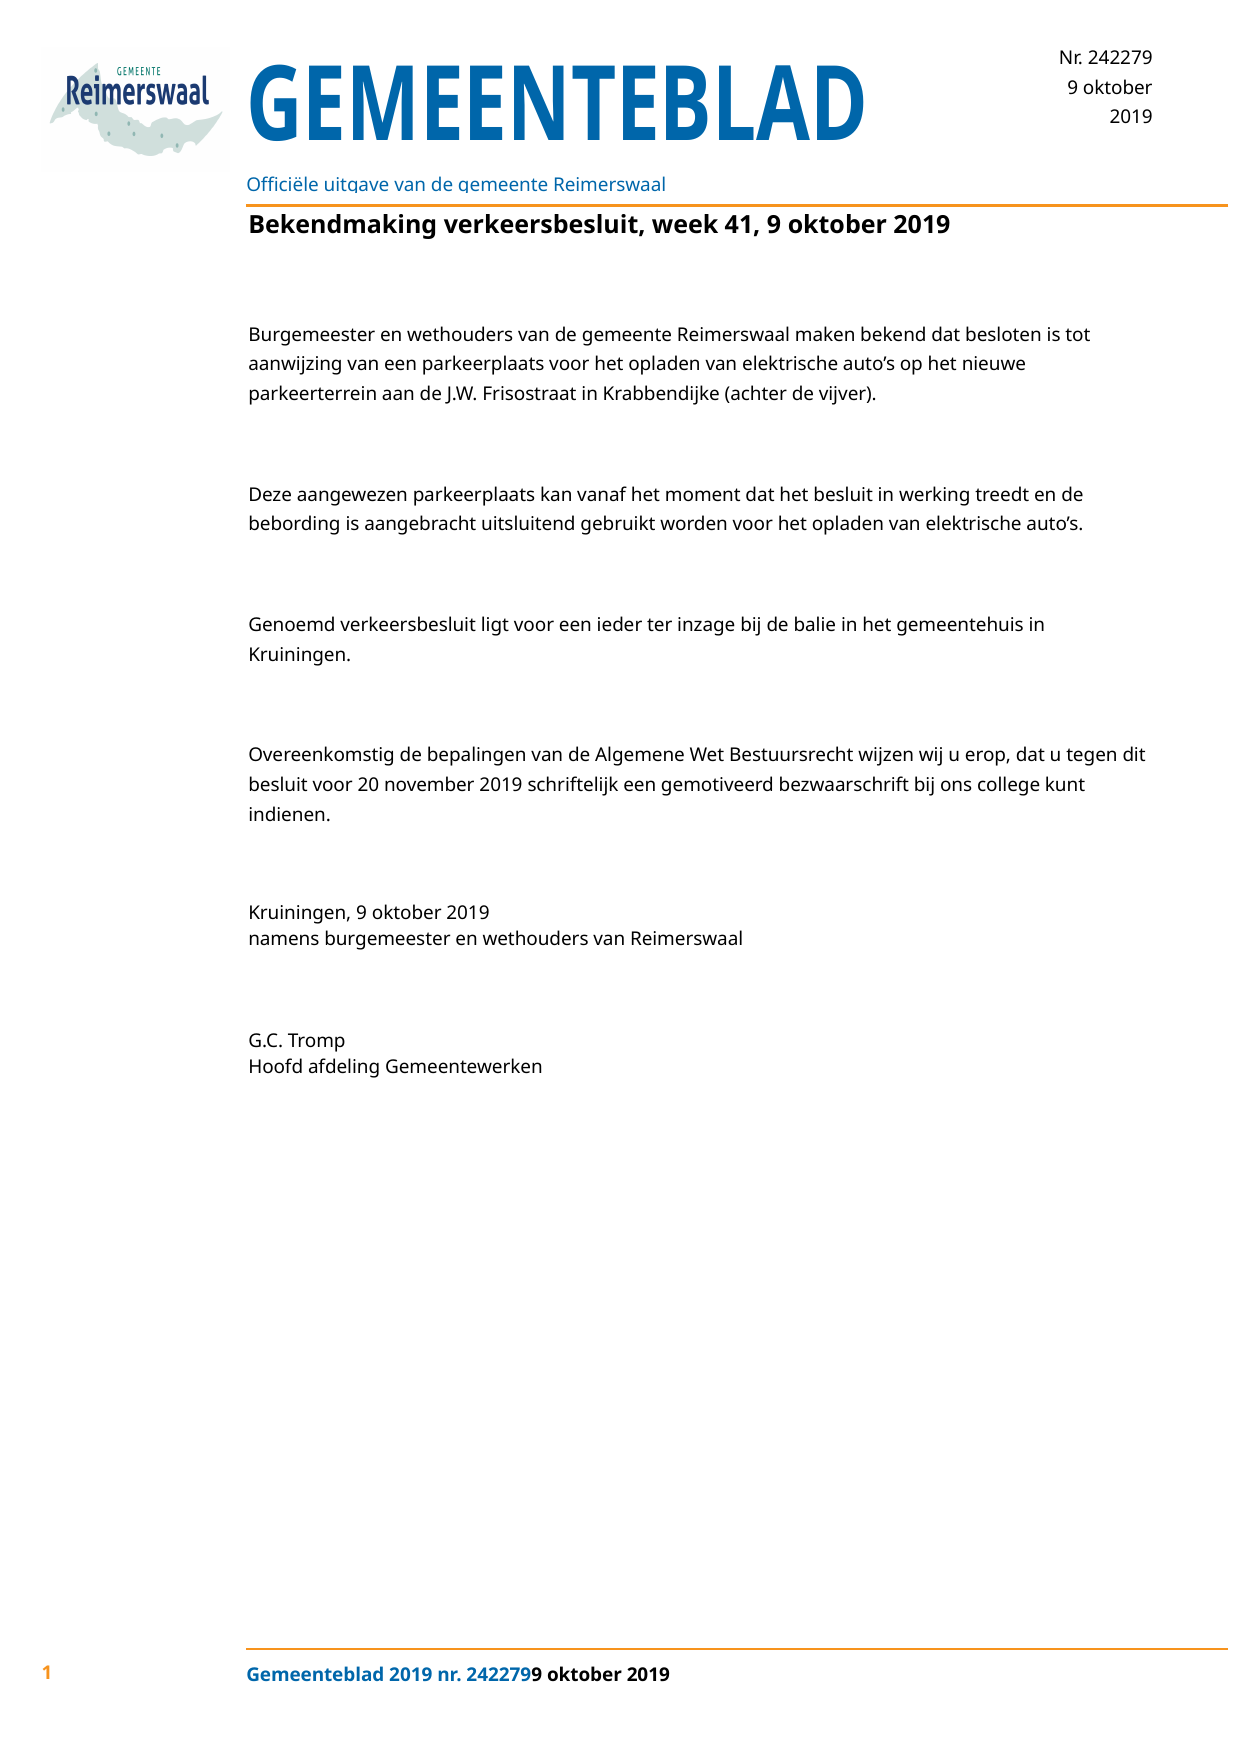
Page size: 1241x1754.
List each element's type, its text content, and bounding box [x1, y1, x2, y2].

text Overeenkomstig de bepalingen van de Algemene Wet Bestuursrecht wijzen wij u erop, dat u tegen dit besluit voor 20 november 2019 schriftelijk een gemotiveerd bezwaarschrift bij ons college kunt indienen. [248, 742, 1152, 826]
text Kruiningen, 9 oktober 2019 [248, 899, 1152, 925]
picture [41, 47, 231, 172]
text Hoofd afdeling Gemeentewerken [248, 1053, 1152, 1079]
text Bekendmaking verkeersbesluit, week 41, 9 oktober 2019 [248, 207, 1152, 241]
text Deze aangewezen parkeerplaats kan vanaf het moment dat het besluit in werking treedt en de bebording is aangebracht uitsluitend gebruikt worden voor het opladen van elektrische auto’s. [248, 481, 1152, 536]
text Genoemd verkeersbesluit ligt voor een ieder ter inzage bij de balie in het gemeentehuis in Kruiningen. [248, 611, 1152, 666]
text Burgemeester en wethouders van de gemeente Reimerswaal maken bekend dat besloten is tot aanwijzing van een parkeerplaats voor het opladen van elektrische auto’s op het nieuwe parkeerterrein aan de J.W. Frisostraat in Krabbendijke (achter de vijver). [248, 321, 1152, 406]
text namens burgemeester en wethouders van Reimerswaal [248, 925, 1152, 950]
text G.C. Tromp [248, 1028, 1152, 1053]
